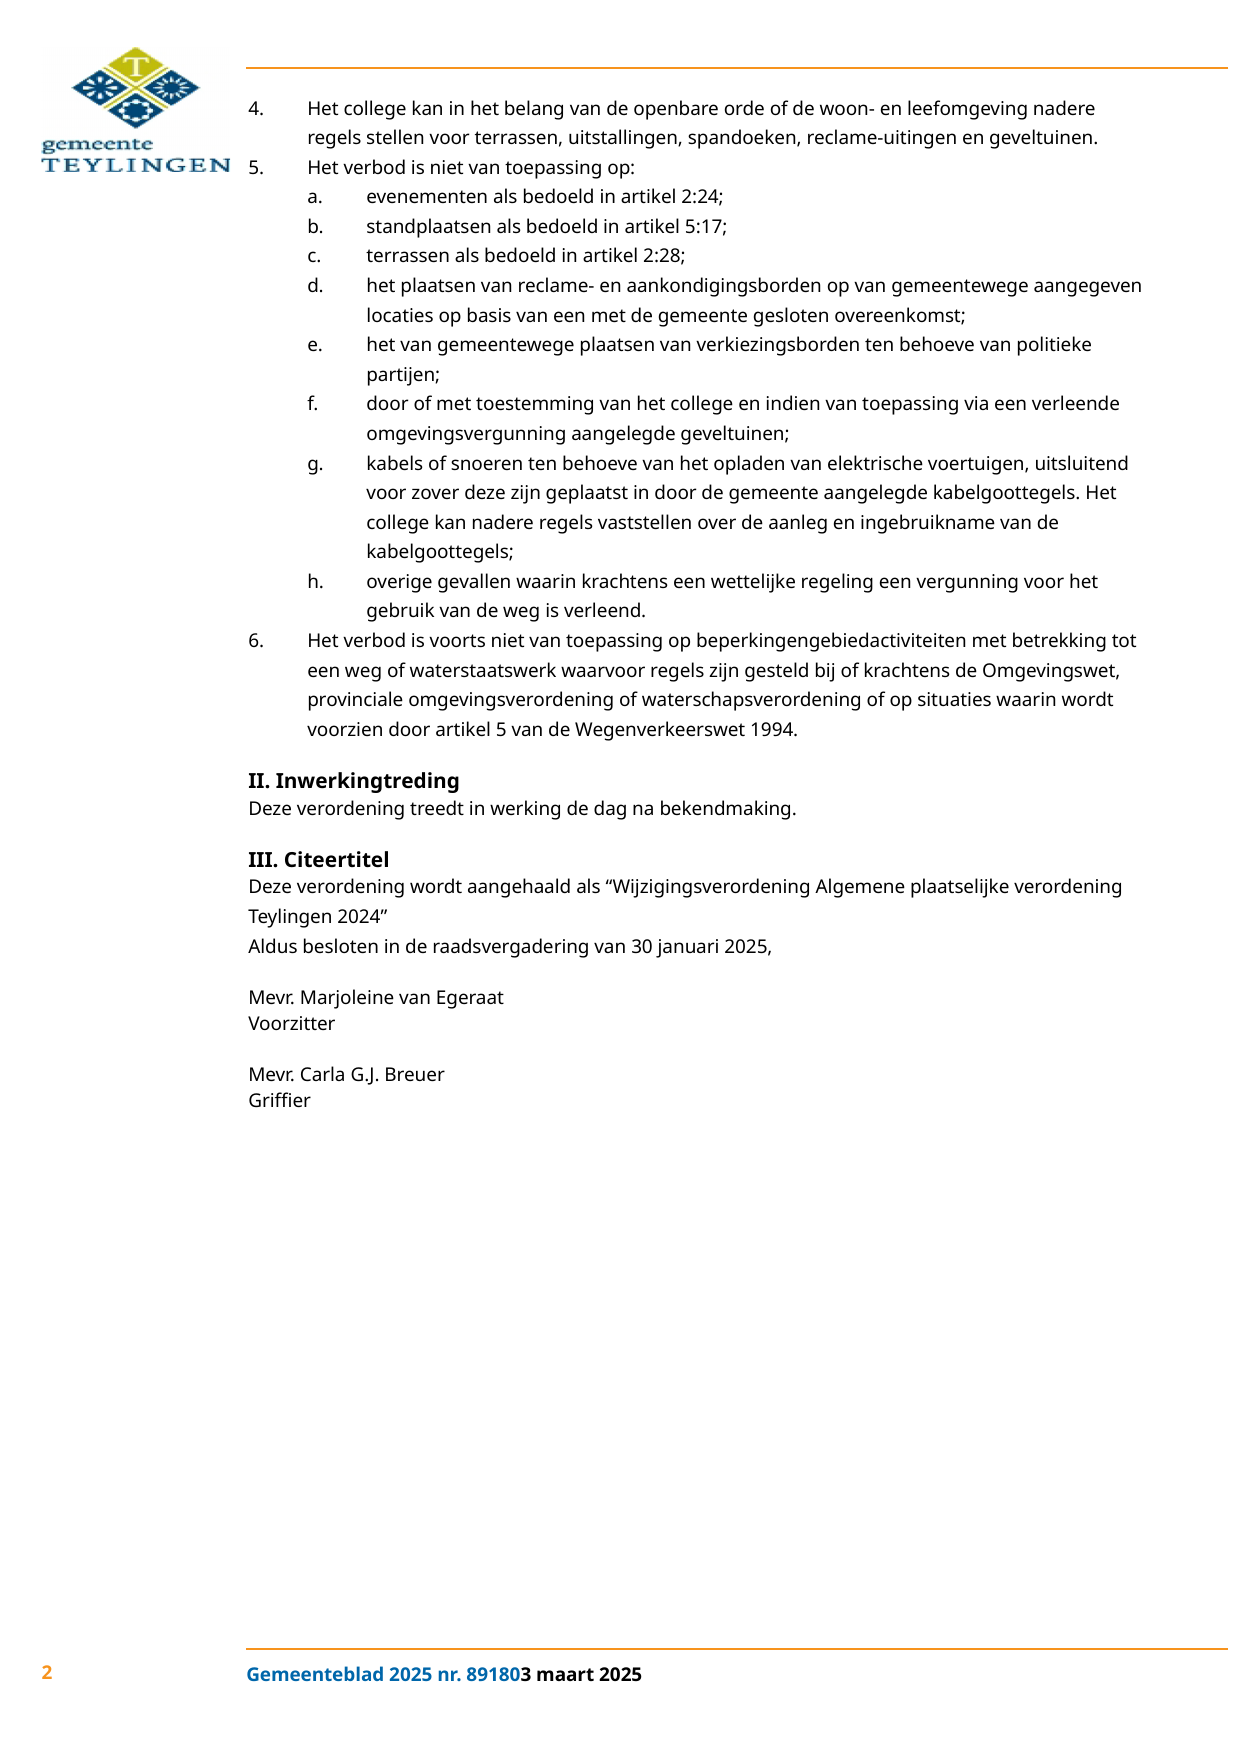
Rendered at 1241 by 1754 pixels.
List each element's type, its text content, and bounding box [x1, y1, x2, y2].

list kabels of snoeren ten behoeve van het opladen van elektrische voertuigen, uitsluitend voor zover deze zijn geplaatst in door de gemeente aangelegde kabelgoottegels. Het college kan nadere regels vaststellen over de aanleg en ingebruikname van de kabelgoottegels; [307, 450, 1152, 564]
list standplaatsen als bedoeld in artikel 5:17; [307, 213, 1152, 239]
text Mevr. Carla G.J. Breuer [248, 1062, 1152, 1087]
list overige gevallen waarin krachtens een wettelijke regeling een vergunning voor het gebruik van de weg is verleend. [307, 568, 1152, 623]
list Het college kan in het belang van de openbare orde of de woon- en leefomgeving nadere regels stellen voor terrassen, uitstallingen, spandoeken, reclame-uitingen en geveltuinen. [248, 95, 1152, 150]
list evenementen als bedoeld in artikel 2:24; [307, 183, 1152, 209]
text Mevr. Marjoleine van Egeraat [248, 984, 1152, 1010]
picture [41, 47, 231, 172]
list Het verbod is niet van toepassing op: [248, 154, 1152, 180]
text Voorzitter [248, 1010, 1152, 1036]
list terrassen als bedoeld in artikel 2:28; [307, 243, 1152, 268]
text III. Citeertitel [248, 845, 1152, 874]
list door of met toestemming van het college en indien van toepassing via een verleende omgevingsvergunning aangelegde geveltuinen; [307, 391, 1152, 446]
list het plaatsen van reclame- en aankondigingsborden op van gemeentewege aangegeven locaties op basis van een met de gemeente gesloten overeenkomst; [307, 272, 1152, 328]
text Deze verordening treedt in werking de dag na bekendmaking. [248, 795, 1152, 821]
list Het verbod is voorts niet van toepassing op beperkingengebiedactiviteiten met betrekking tot een weg of waterstaatswerk waarvoor regels zijn gesteld bij of krachtens de Omgevingswet, provinciale omgevingsverordening of waterschapsverordening of op situaties waarin wordt voorzien door artikel 5 van de Wegenverkeerswet 1994. [248, 627, 1152, 742]
text Griffier [248, 1087, 1152, 1113]
list het van gemeentewege plaatsen van verkiezingsborden ten behoeve van politieke partijen; [307, 331, 1152, 387]
text Deze verordening wordt aangehaald als “Wijzigingsverordening Algemene plaatselijke verordening Teylingen 2024” [248, 874, 1152, 929]
text Aldus besloten in de raadsvergadering van 30 januari 2025, [248, 933, 1152, 959]
text II. Inwerkingtreding [248, 766, 1152, 795]
